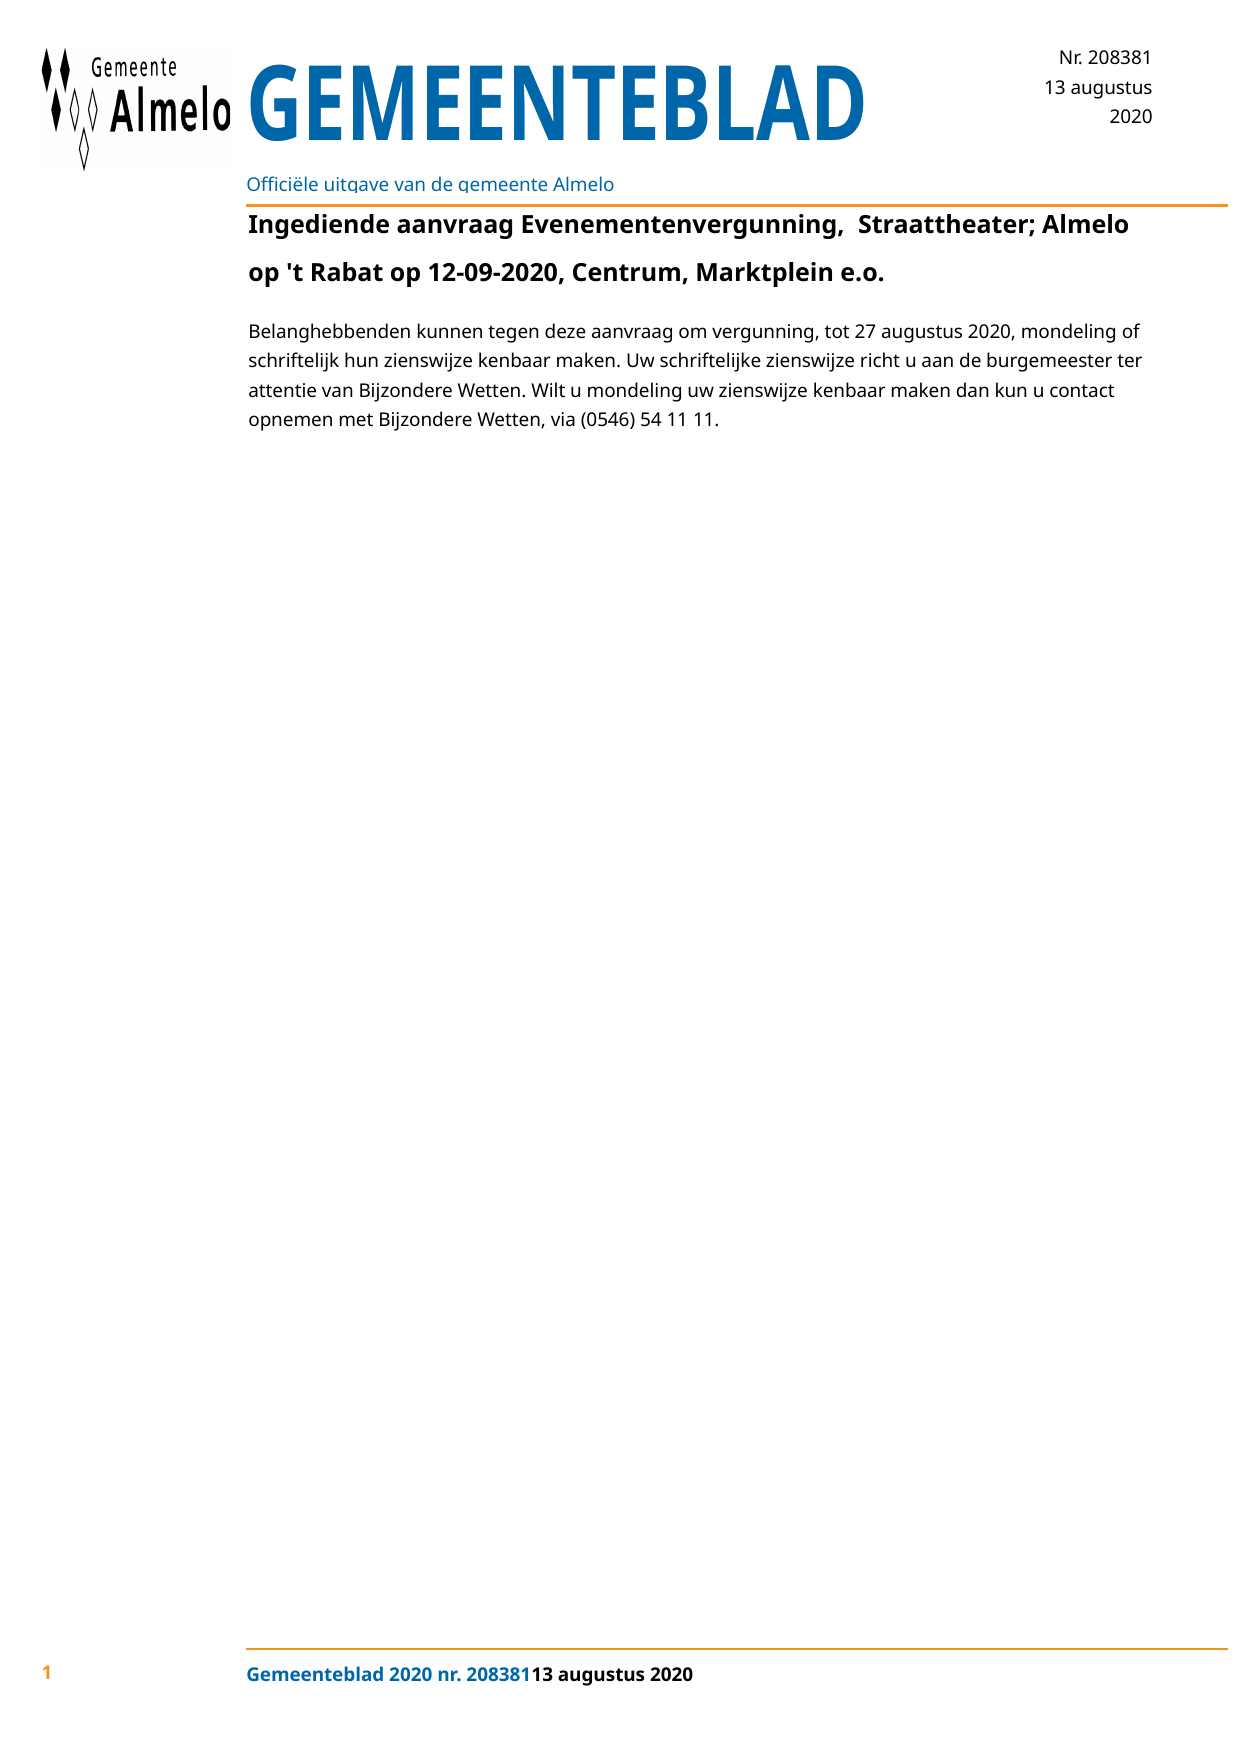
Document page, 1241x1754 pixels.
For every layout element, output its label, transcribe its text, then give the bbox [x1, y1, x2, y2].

text Ingediende aanvraag Evenementenvergunning, Straattheater; Almelo op 't Rabat op 12-09-2020, Centrum, Marktplein e.o. [248, 207, 1152, 288]
text Belanghebbenden kunnen tegen deze aanvraag om vergunning, tot 27 augustus 2020, mondeling of schriftelijk hun zienswijze kenbaar maken. Uw schriftelijke zienswijze richt u aan de burgemeester ter attentie van Bijzondere Wetten. Wilt u mondeling uw zienswijze kenbaar maken dan kun u contact opnemen met Bijzondere Wetten, via (0546) 54 11 11. [248, 318, 1152, 432]
picture [41, 47, 231, 172]
